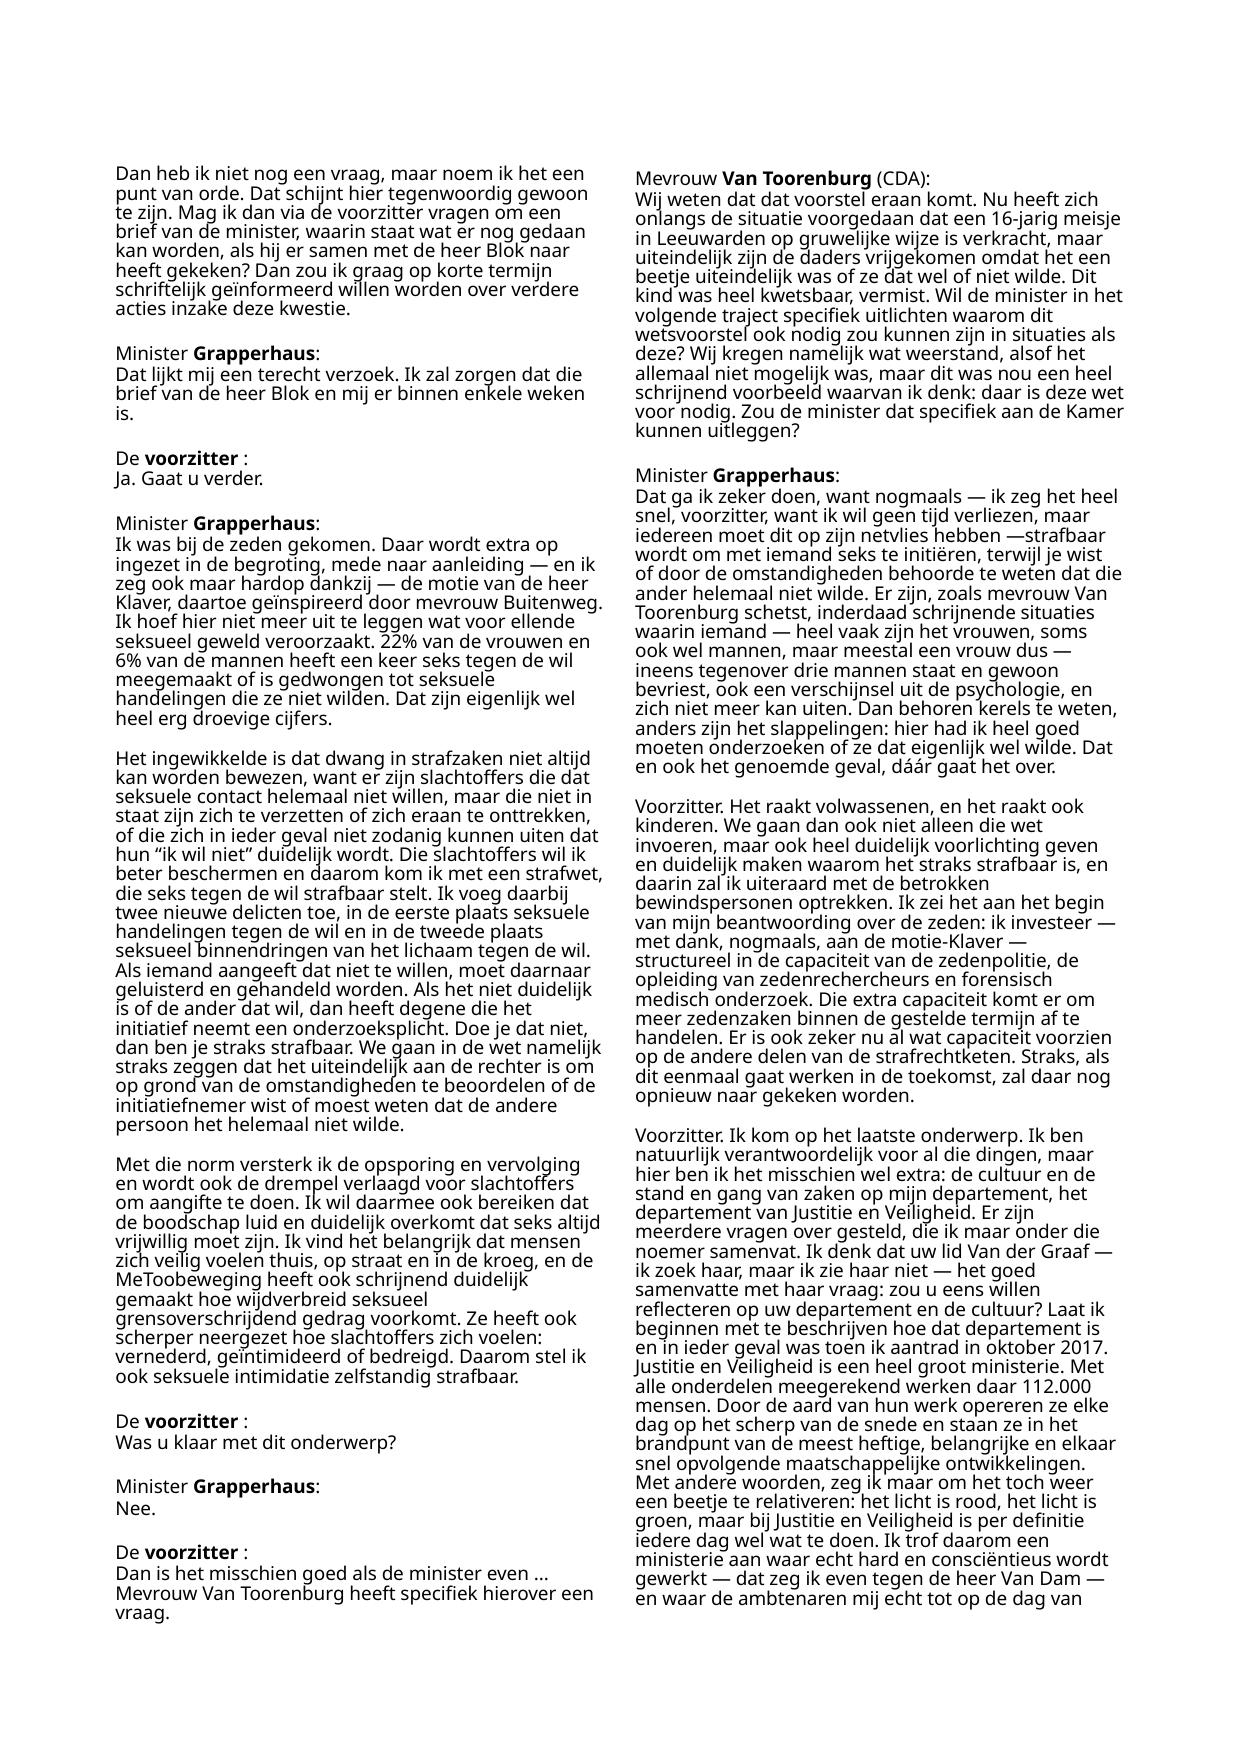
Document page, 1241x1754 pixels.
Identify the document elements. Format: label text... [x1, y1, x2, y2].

text Was u klaar met dit onderwerp? [115, 1434, 605, 1453]
text Voorzitter. Het raakt volwassenen, en het raakt ook kinderen. We gaan dan ook niet alleen die wet invoeren, maar ook heel duidelijk voorlichting geven en duidelijk maken waarom het straks strafbaar is, en daarin zal ik uiteraard met de betrokken bewindspersonen optrekken. Ik zei het aan het begin van mijn beantwoording over de zeden: ik investeer — met dank, nogmaals, aan de motie-Klaver — structureel in de capaciteit van de zedenpolitie, de opleiding van zedenrechercheurs en forensisch medisch onderzoek. Die extra capaciteit komt er om meer zedenzaken binnen de gestelde termijn af te handelen. Er is ook zeker nu al wat capaciteit voorzien op de andere delen van de strafrechtketen. Straks, als dit eenmaal gaat werken in de toekomst, zal daar nog opnieuw naar gekeken worden. [635, 798, 1125, 1106]
text Dan heb ik niet nog een vraag, maar noem ik het een punt van orde. Dat schijnt hier tegenwoordig gewoon te zijn. Mag ik dan via de voorzitter vragen om een brief van de minister, waarin staat wat er nog gedaan kan worden, als hij er samen met de heer Blok naar heeft gekeken? Dan zou ik graag op korte termijn schriftelijk geïnformeerd willen worden over verdere acties inzake deze kwestie. [115, 165, 605, 319]
text Wij weten dat dat voorstel eraan komt. Nu heeft zich onlangs de situatie voorgedaan dat een 16-jarig meisje in Leeuwarden op gruwelijke wijze is verkracht, maar uiteindelijk zijn de daders vrijgekomen omdat het een beetje uiteindelijk was of ze dat wel of niet wilde. Dit kind was heel kwetsbaar, vermist. Wil de minister in het volgende traject specifiek uitlichten waarom dit wetsvoorstel ook nodig zou kunnen zijn in situaties als deze? Wij kregen namelijk wat weerstand, alsof het allemaal niet mogelijk was, maar dit was nou een heel schrijnend voorbeeld waarvan ik denk: daar is deze wet voor nodig. Zou de minister dat specifiek aan de Kamer kunnen uitleggen? [635, 191, 1125, 442]
text Dat lijkt mij een terecht verzoek. Ik zal zorgen dat die brief van de heer Blok en mij er binnen enkele weken is. [115, 366, 605, 424]
text Minister Grapperhaus: [115, 511, 605, 536]
text De voorzitter : [115, 1408, 605, 1434]
text Minister Grapperhaus: [115, 1474, 605, 1499]
text Minister Grapperhaus: [635, 462, 1125, 488]
text Minister Grapperhaus: [115, 340, 605, 366]
text De voorzitter : [115, 1539, 605, 1565]
text Met die norm versterk ik de opsporing en vervolging en wordt ook de drempel verlaagd voor slachtoffers om aangifte te doen. Ik wil daarmee ook bereiken dat de boodschap luid en duidelijk overkomt dat seks altijd vrijwillig moet zijn. Ik vind het belangrijk dat mensen zich veilig voelen thuis, op straat en in de kroeg, en de MeToobeweging heeft ook schrijnend duidelijk gemaakt hoe wijdverbreid seksueel grensoverschrijdend gedrag voorkomt. Ze heeft ook scherper neergezet hoe slachtoffers zich voelen: vernederd, geïntimideerd of bedreigd. Daarom stel ik ook seksuele intimidatie zelfstandig strafbaar. [115, 1156, 605, 1387]
text Voorzitter. Ik kom op het laatste onderwerp. Ik ben natuurlijk verantwoordelijk voor al die dingen, maar hier ben ik het misschien wel extra: de cultuur en de stand en gang van zaken op mijn departement, het departement van Justitie en Veiligheid. Er zijn meerdere vragen over gesteld, die ik maar onder die noemer samenvat. Ik denk dat uw lid Van der Graaf — ik zoek haar, maar ik zie haar niet — het goed samenvatte met haar vraag: zou u eens willen reflecteren op uw departement en de cultuur? Laat ik beginnen met te beschrijven hoe dat departement is en in ieder geval was toen ik aantrad in oktober 2017. Justitie en Veiligheid is een heel groot ministerie. Met alle onderdelen meegerekend werken daar 112.000 mensen. Door de aard van hun werk opereren ze elke dag op het scherp van de snede en staan ze in het brandpunt van de meest heftige, belangrijke en elkaar snel opvolgende maatschappelijke ontwikkelingen. Met andere woorden, zeg ik maar om het toch weer een beetje te relativeren: het licht is rood, het licht is groen, maar bij Justitie en Veiligheid is per definitie iedere dag wel wat te doen. Ik trof daarom een ministerie aan waar echt hard en consciëntieus wordt gewerkt — dat zeg ik even tegen de heer Van Dam — en waar de ambtenaren mij echt tot op de dag van [635, 1127, 1125, 1609]
text Dat ga ik zeker doen, want nogmaals — ik zeg het heel snel, voorzitter, want ik wil geen tijd verliezen, maar iedereen moet dit op zijn netvlies hebben —strafbaar wordt om met iemand seks te initiëren, terwijl je wist of door de omstandigheden behoorde te weten dat die ander helemaal niet wilde. Er zijn, zoals mevrouw Van Toorenburg schetst, inderdaad schrijnende situaties waarin iemand — heel vaak zijn het vrouwen, soms ook wel mannen, maar meestal een vrouw dus — ineens tegenover drie mannen staat en gewoon bevriest, ook een verschijnsel uit de psychologie, en zich niet meer kan uiten. Dan behoren kerels te weten, anders zijn het slappelingen: hier had ik heel goed moeten onderzoeken of ze dat eigenlijk wel wilde. Dat en ook het genoemde geval, dáár gaat het over. [635, 488, 1125, 777]
text Ja. Gaat u verder. [115, 470, 605, 490]
text Dan is het misschien goed als de minister even ... Mevrouw Van Toorenburg heeft specifiek hierover een vraag. [115, 1565, 605, 1623]
text Nee. [115, 1499, 605, 1519]
text Ik was bij de zeden gekomen. Daar wordt extra op ingezet in de begroting, mede naar aanleiding — en ik zeg ook maar hardop dankzij — de motie van de heer Klaver, daartoe geïnspireerd door mevrouw Buitenweg. Ik hoef hier niet meer uit te leggen wat voor ellende seksueel geweld veroorzaakt. 22% van de vrouwen en 6% van de mannen heeft een keer seks tegen de wil meegemaakt of is gedwongen tot seksuele handelingen die ze niet wilden. Dat zijn eigenlijk wel heel erg droevige cijfers. [115, 536, 605, 729]
text Het ingewikkelde is dat dwang in strafzaken niet altijd kan worden bewezen, want er zijn slachtoffers die dat seksuele contact helemaal niet willen, maar die niet in staat zijn zich te verzetten of zich eraan te onttrekken, of die zich in ieder geval niet zodanig kunnen uiten dat hun “ik wil niet” duidelijk wordt. Die slachtoffers wil ik beter beschermen en daarom kom ik met een strafwet, die seks tegen de wil strafbaar stelt. Ik voeg daarbij twee nieuwe delicten toe, in de eerste plaats seksuele handelingen tegen de wil en in de tweede plaats seksueel binnendringen van het lichaam tegen de wil. Als iemand aangeeft dat niet te willen, moet daarnaar geluisterd en gehandeld worden. Als het niet duidelijk is of de ander dat wil, dan heeft degene die het initiatief neemt een onderzoeksplicht. Doe je dat niet, dan ben je straks strafbaar. We gaan in de wet namelijk straks zeggen dat het uiteindelijk aan de rechter is om op grond van de omstandigheden te beoordelen of de initiatiefnemer wist of moest weten dat de andere persoon het helemaal niet wilde. [115, 750, 605, 1135]
text De voorzitter : [115, 445, 605, 470]
text Mevrouw Van Toorenburg (CDA): [635, 165, 1125, 191]
